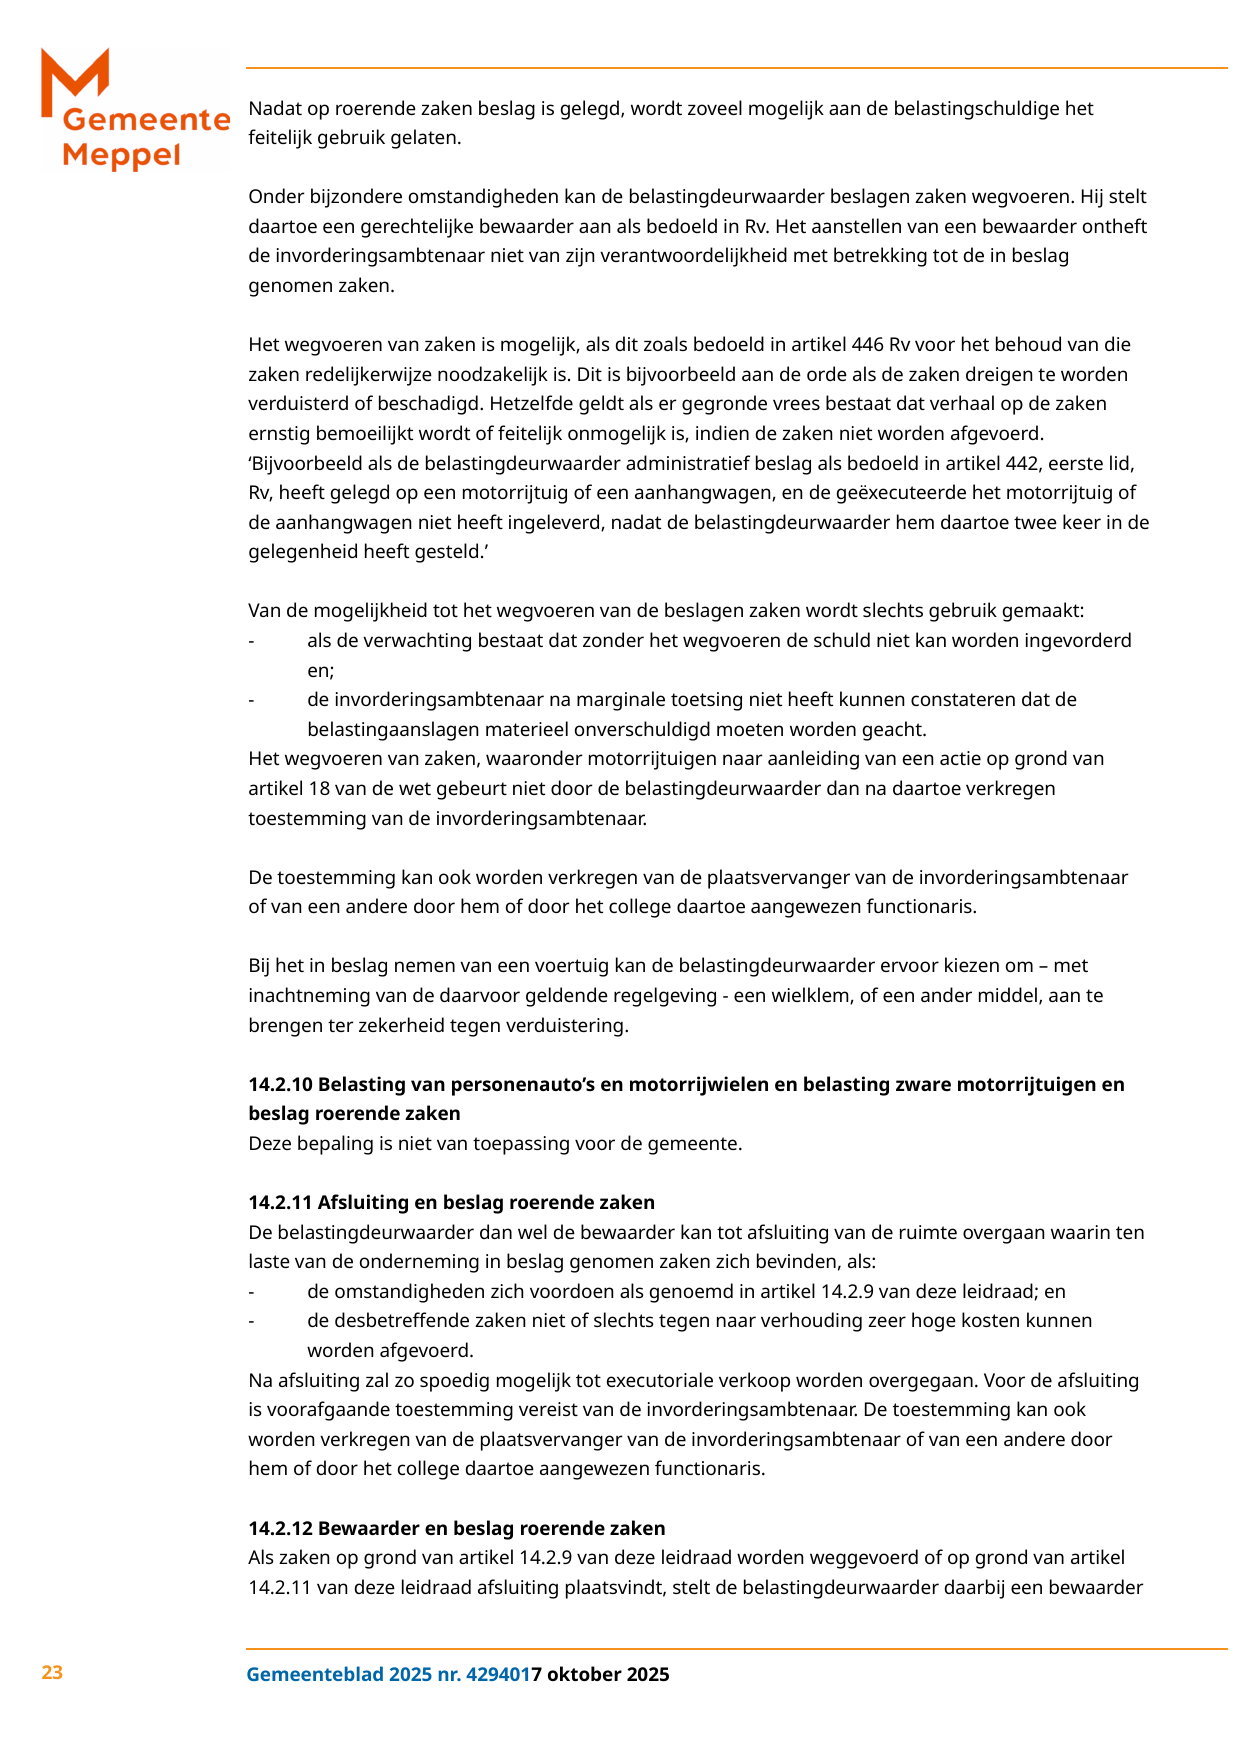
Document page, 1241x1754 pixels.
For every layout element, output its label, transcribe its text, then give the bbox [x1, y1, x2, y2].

text 14.2.11 Afsluiting en beslag roerende zaken [248, 1189, 1152, 1215]
text Bij het in beslag nemen van een voertuig kan de belastingdeurwaarder ervoor kiezen om – met inachtneming van de daarvoor geldende regelgeving - een wielklem, of een ander middel, aan te brengen ter zekerheid tegen verduistering. [248, 953, 1152, 1038]
list de desbetreffende zaken niet of slechts tegen naar verhouding zeer hoge kosten kunnen worden afgevoerd. [248, 1308, 1152, 1363]
text Het wegvoeren van zaken, waaronder motorrijtuigen naar aanleiding van een actie op grond van artikel 18 van de wet gebeurt niet door de belastingdeurwaarder dan na daartoe verkregen toestemming van de invorderingsambtenaar. [248, 746, 1152, 831]
text Deze bepaling is niet van toepassing voor de gemeente. [248, 1130, 1152, 1156]
list de omstandigheden zich voordoen als genoemd in artikel 14.2.9 van deze leidraad; en [248, 1278, 1152, 1304]
text Van de mogelijkheid tot het wegvoeren van de beslagen zaken wordt slechts gebruik gemaakt: [248, 598, 1152, 623]
text 14.2.10 Belasting van personenauto’s en motorrijwielen en belasting zware motorrijtuigen en beslag roerende zaken [248, 1071, 1152, 1126]
text Nadat op roerende zaken beslag is gelegd, wordt zoveel mogelijk aan de belastingschuldige het feitelijk gebruik gelaten. [248, 95, 1152, 150]
text De toestemming kan ook worden verkregen van de plaatsvervanger van de invorderingsambtenaar of van een andere door hem of door het college daartoe aangewezen functionaris. [248, 864, 1152, 919]
text De belastingdeurwaarder dan wel de bewaarder kan tot afsluiting van de ruimte overgaan waarin ten laste van de onderneming in beslag genomen zaken zich bevinden, als: [248, 1219, 1152, 1274]
text 14.2.12 Bewaarder en beslag roerende zaken [248, 1515, 1152, 1541]
text Als zaken op grond van artikel 14.2.9 van deze leidraad worden weggevoerd of op grond van artikel 14.2.11 van deze leidraad afsluiting plaatsvindt, stelt de belastingdeurwaarder daarbij een bewaarder [248, 1544, 1152, 1600]
list de invorderingsambtenaar na marginale toetsing niet heeft kunnen constateren dat de belastingaanslagen materieel onverschuldigd moeten worden geacht. [248, 686, 1152, 742]
picture [41, 47, 231, 172]
text Na afsluiting zal zo spoedig mogelijk tot executoriale verkoop worden overgegaan. Voor de afsluiting is voorafgaande toestemming vereist van de invorderingsambtenaar. De toestemming kan ook worden verkregen van de plaatsvervanger van de invorderingsambtenaar of van een andere door hem of door het college daartoe aangewezen functionaris. [248, 1367, 1152, 1481]
list als de verwachting bestaat dat zonder het wegvoeren de schuld niet kan worden ingevorderd en; [248, 627, 1152, 683]
text Onder bijzondere omstandigheden kan de belastingdeurwaarder beslagen zaken wegvoeren. Hij stelt daartoe een gerechtelijke bewaarder aan als bedoeld in Rv. Het aanstellen van een bewaarder ontheft de invorderingsambtenaar niet van zijn verantwoordelijkheid met betrekking tot de in beslag genomen zaken. [248, 183, 1152, 298]
text Het wegvoeren van zaken is mogelijk, als dit zoals bedoeld in artikel 446 Rv voor het behoud van die zaken redelijkerwijze noodzakelijk is. Dit is bijvoorbeeld aan de orde als de zaken dreigen te worden verduisterd of beschadigd. Hetzelfde geldt als er gegronde vrees bestaat dat verhaal op de zaken ernstig bemoeilijkt wordt of feitelijk onmogelijk is, indien de zaken niet worden afgevoerd. ‘Bijvoorbeeld als de belastingdeurwaarder administratief beslag als bedoeld in artikel 442, eerste lid, Rv, heeft gelegd op een motorrijtuig of een aanhangwagen, en de geëxecuteerde het motorrijtuig of de aanhangwagen niet heeft ingeleverd, nadat de belastingdeurwaarder hem daartoe twee keer in de gelegenheid heeft gesteld.’ [248, 331, 1152, 564]
